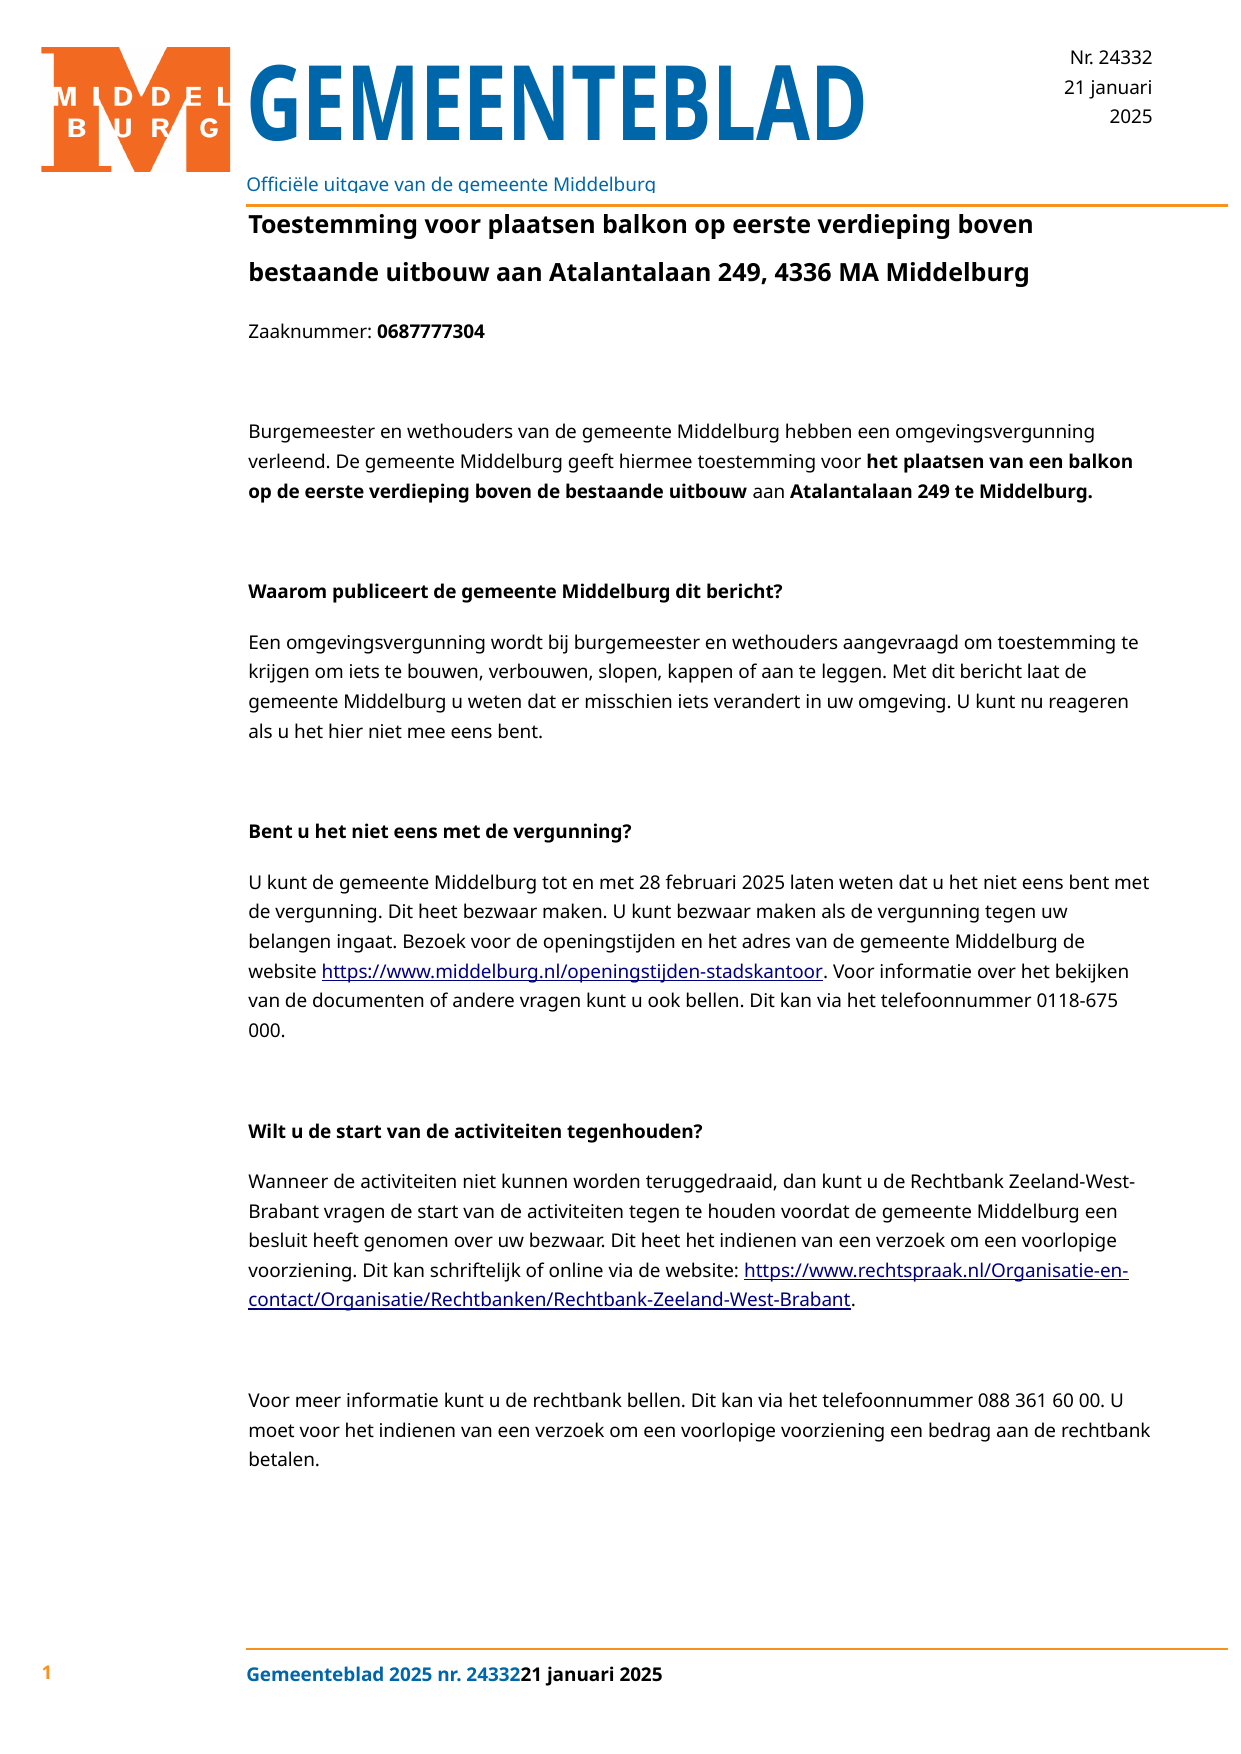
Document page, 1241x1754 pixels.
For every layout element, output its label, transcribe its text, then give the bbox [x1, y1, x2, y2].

text Bent u het niet eens met de vergunning? [248, 819, 1152, 844]
text Toestemming voor plaatsen balkon op eerste verdieping boven bestaande uitbouw aan Atalantalaan 249, 4336 MA Middelburg [248, 207, 1152, 288]
text Burgemeester en wethouders van de gemeente Middelburg hebben een omgevingsvergunning verleend. De gemeente Middelburg geeft hiermee toestemming voor het plaatsen van een balkon op de eerste verdieping boven de bestaande uitbouw aan Atalantalaan 249 te Middelburg. [248, 419, 1152, 504]
text Wilt u de start van de activiteiten tegenhouden? [248, 1118, 1152, 1144]
text Waarom publiceert de gemeente Middelburg dit bericht? [248, 579, 1152, 604]
text Voor meer informatie kunt u de rechtbank bellen. Dit kan via het telefoonnummer 088 361 60 00. U moet voor het indienen van een verzoek om een voorlopige voorziening een bedrag aan de rechtbank betalen. [248, 1387, 1152, 1472]
text Wanneer de activiteiten niet kunnen worden teruggedraaid, dan kunt u de Rechtbank Zeeland-West-Brabant vragen de start van de activiteiten tegen te houden voordat de gemeente Middelburg een besluit heeft genomen over uw bezwaar. Dit heet het indienen van een verzoek om een voorlopige voorziening. Dit kan schriftelijk of online via de website: https://www.rechtspraak.nl/Organisatie-en-contact/Organisatie/Rechtbanken/Rechtbank-Zeeland-West-Brabant. [248, 1168, 1152, 1312]
text Zaaknummer: 0687777304 [248, 318, 1152, 344]
text U kunt de gemeente Middelburg tot en met 28 februari 2025 laten weten dat u het niet eens bent met de vergunning. Dit heet bezwaar maken. U kunt bezwaar maken als de vergunning tegen uw belangen ingaat. Bezoek voor de openingstijden en het adres van de gemeente Middelburg de website https://www.middelburg.nl/openingstijden-stadskantoor. Voor informatie over het bekijken van de documenten of andere vragen kunt u ook bellen. Dit kan via het telefoonnummer 0118-675 000. [248, 869, 1152, 1043]
text Een omgevingsvergunning wordt bij burgemeester en wethouders aangevraagd om toestemming te krijgen om iets te bouwen, verbouwen, slopen, kappen of aan te leggen. Met dit bericht laat de gemeente Middelburg u weten dat er misschien iets verandert in uw omgeving. U kunt nu reageren als u het hier niet mee eens bent. [248, 629, 1152, 744]
picture [41, 47, 231, 172]
